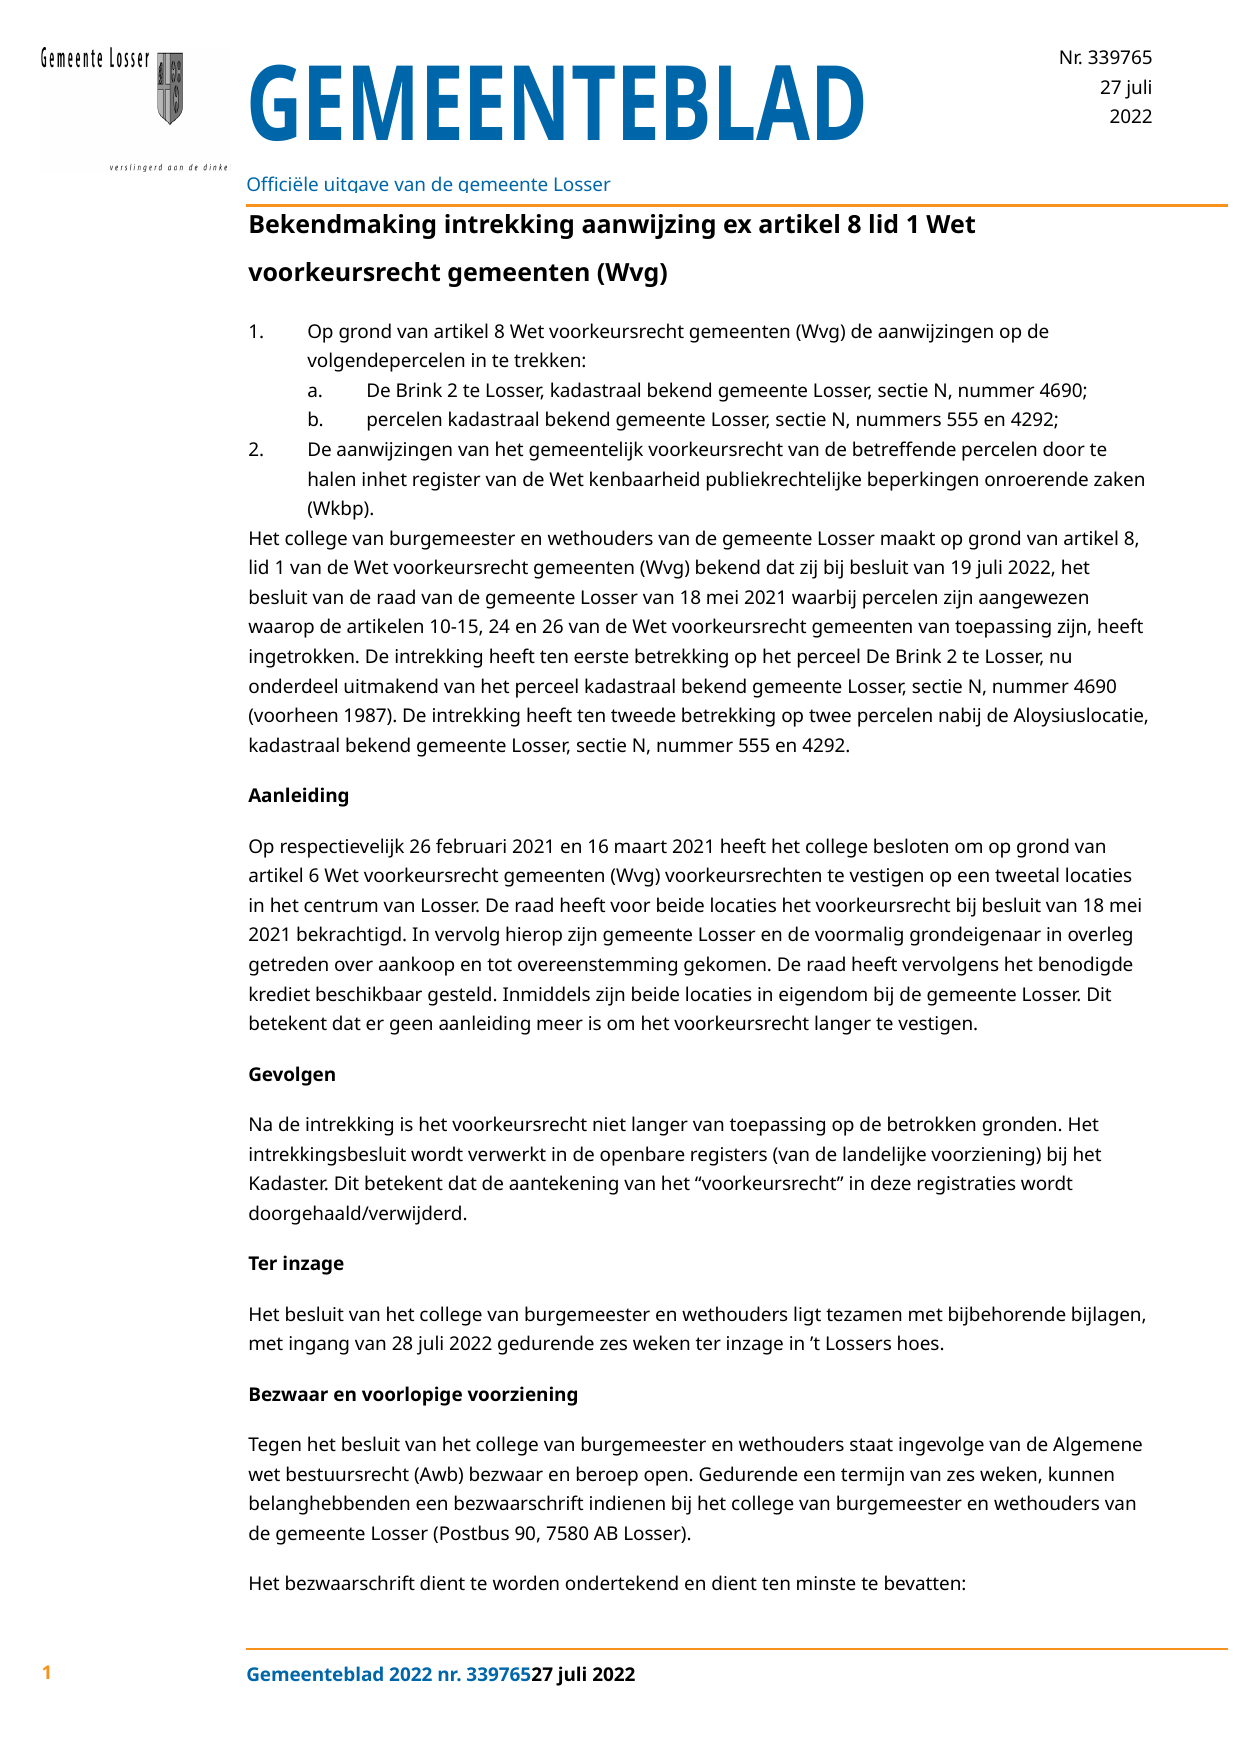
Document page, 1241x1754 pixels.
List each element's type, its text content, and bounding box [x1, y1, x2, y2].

text Aanleiding [248, 782, 1152, 808]
text Bezwaar en voorlopige voorziening [248, 1381, 1152, 1407]
text Ter inzage [248, 1250, 1152, 1276]
list percelen kadastraal bekend gemeente Losser, sectie N, nummers 555 en 4292; [307, 407, 1152, 432]
text Het college van burgemeester en wethouders van de gemeente Losser maakt op grond van artikel 8, lid 1 van de Wet voorkeursrecht gemeenten (Wvg) bekend dat zij bij besluit van 19 juli 2022, het besluit van de raad van de gemeente Losser van 18 mei 2021 waarbij percelen zijn aangewezen waarop de artikelen 10-15, 24 en 26 van de Wet voorkeursrecht gemeenten van toepassing zijn, heeft ingetrokken. De intrekking heeft ten eerste betrekking op het perceel De Brink 2 te Losser, nu onderdeel uitmakend van het perceel kadastraal bekend gemeente Losser, sectie N, nummer 4690 (voorheen 1987). De intrekking heeft ten tweede betrekking op twee percelen nabij de Aloysiuslocatie, kadastraal bekend gemeente Losser, sectie N, nummer 555 en 4292. [248, 525, 1152, 758]
text Tegen het besluit van het college van burgemeester en wethouders staat ingevolge van de Algemene wet bestuursrecht (Awb) bezwaar en beroep open. Gedurende een termijn van zes weken, kunnen belanghebbenden een bezwaarschrift indienen bij het college van burgemeester en wethouders van de gemeente Losser (Postbus 90, 7580 AB Losser). [248, 1431, 1152, 1546]
list De Brink 2 te Losser, kadastraal bekend gemeente Losser, sectie N, nummer 4690; [307, 377, 1152, 403]
picture [41, 47, 231, 172]
text Na de intrekking is het voorkeursrecht niet langer van toepassing op de betrokken gronden. Het intrekkingsbesluit wordt verwerkt in de openbare registers (van de landelijke voorziening) bij het Kadaster. Dit betekent dat de aantekening van het “voorkeursrecht” in deze registraties wordt doorgehaald/verwijderd. [248, 1111, 1152, 1226]
text Het bezwaarschrift dient te worden ondertekend en dient ten minste te bevatten: [248, 1570, 1152, 1596]
list Op grond van artikel 8 Wet voorkeursrecht gemeenten (Wvg) de aanwijzingen op de volgendepercelen in te trekken: [248, 318, 1152, 373]
list De aanwijzingen van het gemeentelijk voorkeursrecht van de betreffende percelen door te halen inhet register van de Wet kenbaarheid publiekrechtelijke beperkingen onroerende zaken (Wkbp). [248, 436, 1152, 521]
text Gevolgen [248, 1061, 1152, 1087]
text Op respectievelijk 26 februari 2021 en 16 maart 2021 heeft het college besloten om op grond van artikel 6 Wet voorkeursrecht gemeenten (Wvg) voorkeursrechten te vestigen op een tweetal locaties in het centrum van Losser. De raad heeft voor beide locaties het voorkeursrecht bij besluit van 18 mei 2021 bekrachtigd. In vervolg hierop zijn gemeente Losser en de voormalig grondeigenaar in overleg getreden over aankoop en tot overeenstemming gekomen. De raad heeft vervolgens het benodigde krediet beschikbaar gesteld. Inmiddels zijn beide locaties in eigendom bij de gemeente Losser. Dit betekent dat er geen aanleiding meer is om het voorkeursrecht langer te vestigen. [248, 833, 1152, 1036]
text Bekendmaking intrekking aanwijzing ex artikel 8 lid 1 Wet voorkeursrecht gemeenten (Wvg) [248, 207, 1152, 288]
text Het besluit van het college van burgemeester en wethouders ligt tezamen met bijbehorende bijlagen, met ingang van 28 juli 2022 gedurende zes weken ter inzage in ’t Lossers hoes. [248, 1301, 1152, 1356]
